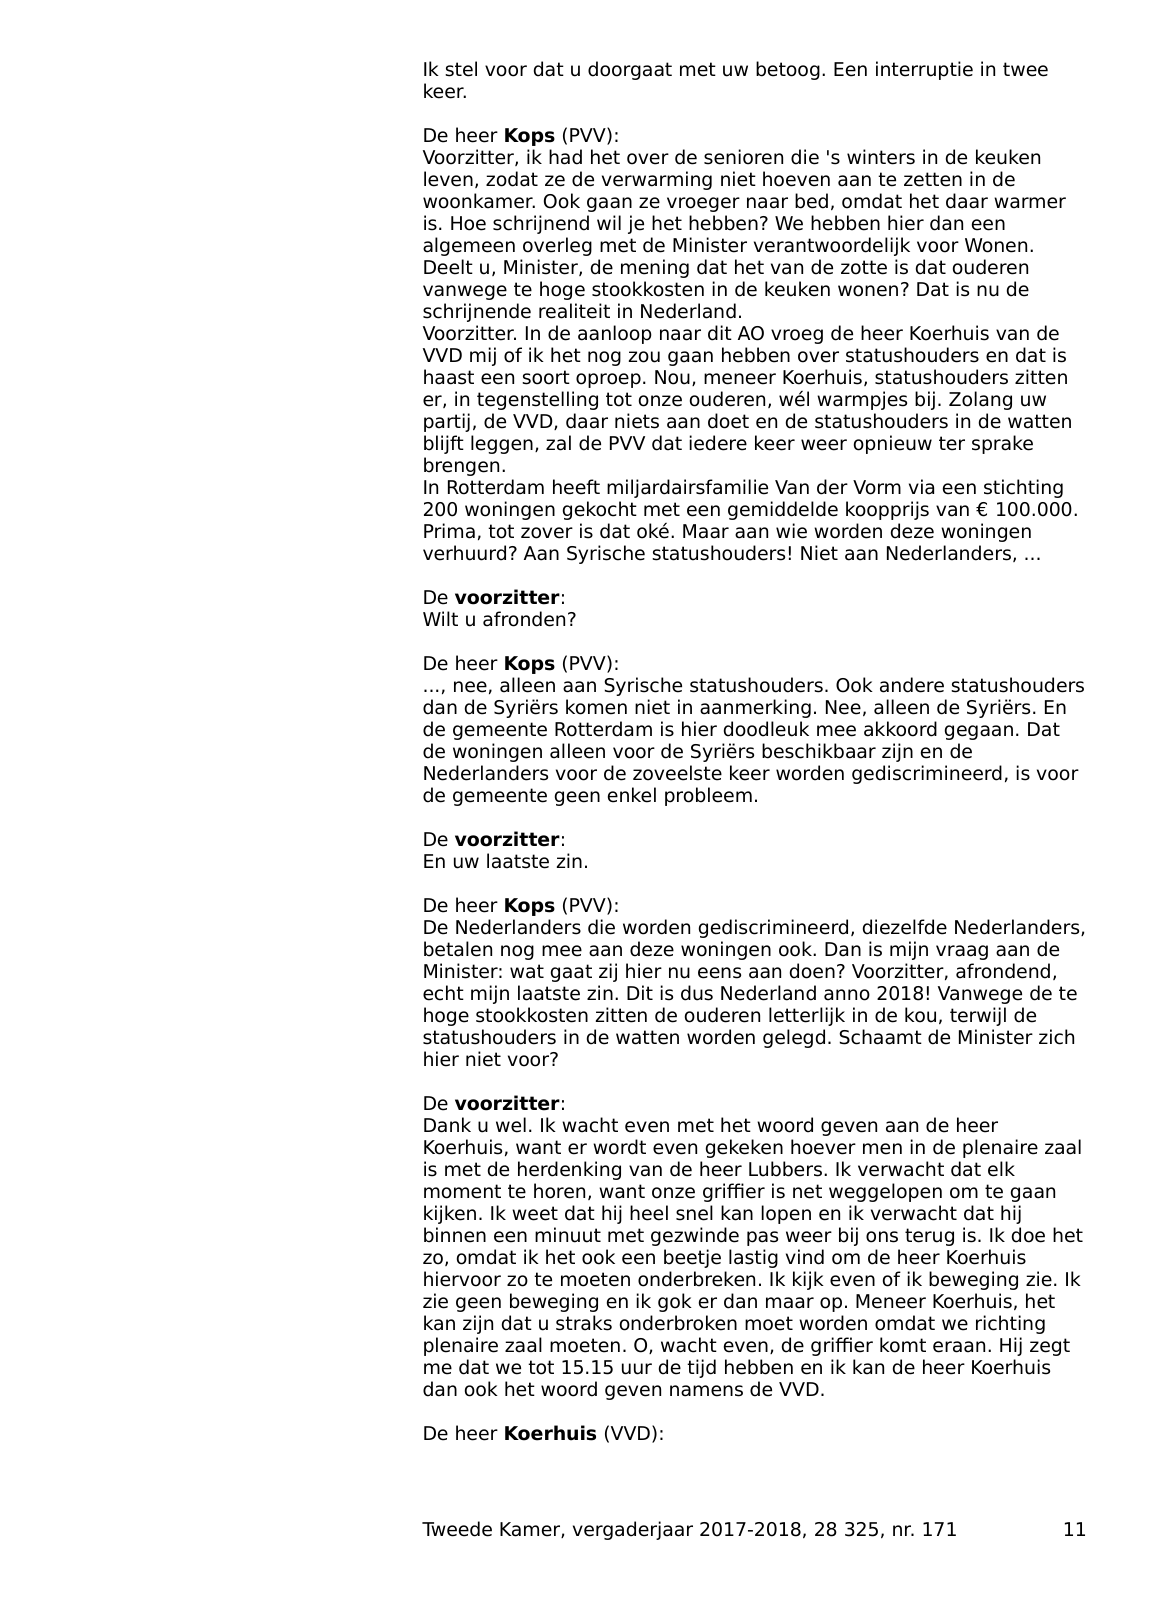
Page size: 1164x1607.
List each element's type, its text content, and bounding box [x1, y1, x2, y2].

text Dank u wel. Ik wacht even met het woord geven aan de heer Koerhuis, want er wordt even gekeken hoever men in de plenaire zaal is met de herdenking van de heer Lubbers. Ik verwacht dat elk moment te horen, want onze griffier is net weggelopen om te gaan kijken. Ik weet dat hij heel snel kan lopen en ik verwacht dat hij binnen een minuut met gezwinde pas weer bij ons terug is. Ik doe het zo, omdat ik het ook een beetje lastig vind om de heer Koerhuis hiervoor zo te moeten onderbreken. Ik kijk even of ik beweging zie. Ik zie geen beweging en ik gok er dan maar op. Meneer Koerhuis, het kan zijn dat u straks onderbroken moet worden omdat we richting plenaire zaal moeten. O, wacht even, de griffier komt eraan. Hij zegt me dat we tot 15.15 uur de tijd hebben en ik kan de heer Koerhuis dan ook het woord geven namens de VVD. [422, 1115, 1087, 1401]
text De heer Kops (PVV): [422, 895, 1087, 917]
text En uw laatste zin. [422, 851, 1087, 873]
text De heer Koerhuis (VVD): [422, 1423, 1087, 1445]
text ..., nee, alleen aan Syrische statushouders. Ook andere statushouders dan de Syriërs komen niet in aanmerking. Nee, alleen de Syriërs. En de gemeente Rotterdam is hier doodleuk mee akkoord gegaan. Dat de woningen alleen voor de Syriërs beschikbaar zijn en de Nederlanders voor de zoveelste keer worden gediscrimineerd, is voor de gemeente geen enkel probleem. [422, 675, 1087, 807]
text Wilt u afronden? [422, 609, 1087, 631]
text Voorzitter, ik had het over de senioren die 's winters in de keuken leven, zodat ze de verwarming niet hoeven aan te zetten in de woonkamer. Ook gaan ze vroeger naar bed, omdat het daar warmer is. Hoe schrijnend wil je het hebben? We hebben hier dan een algemeen overleg met de Minister verantwoordelijk voor Wonen. Deelt u, Minister, de mening dat het van de zotte is dat ouderen vanwege te hoge stookkosten in de keuken wonen? Dat is nu de schrijnende realiteit in Nederland. [422, 147, 1087, 323]
text De Nederlanders die worden gediscrimineerd, diezelfde Nederlanders, betalen nog mee aan deze woningen ook. Dan is mijn vraag aan de Minister: wat gaat zij hier nu eens aan doen? Voorzitter, afrondend, echt mijn laatste zin. Dit is dus Nederland anno 2018! Vanwege de te hoge stookkosten zitten de ouderen letterlijk in de kou, terwijl de statushouders in de watten worden gelegd. Schaamt de Minister zich hier niet voor? [422, 917, 1087, 1071]
text De voorzitter: [422, 829, 1087, 851]
text De voorzitter: [422, 1093, 1087, 1115]
text De voorzitter: [422, 587, 1087, 609]
text De heer Kops (PVV): [422, 653, 1087, 675]
text In Rotterdam heeft miljardairsfamilie Van der Vorm via een stichting 200 woningen gekocht met een gemiddelde koopprijs van € 100.000. Prima, tot zover is dat oké. Maar aan wie worden deze woningen verhuurd? Aan Syrische statushouders! Niet aan Nederlanders, ... [422, 477, 1087, 565]
text De heer Kops (PVV): [422, 125, 1087, 147]
text Voorzitter. In de aanloop naar dit AO vroeg de heer Koerhuis van de VVD mij of ik het nog zou gaan hebben over statushouders en dat is haast een soort oproep. Nou, meneer Koerhuis, statushouders zitten er, in tegenstelling tot onze ouderen, wél warmpjes bij. Zolang uw partij, de VVD, daar niets aan doet en de statushouders in de watten blijft leggen, zal de PVV dat iedere keer weer opnieuw ter sprake brengen. [422, 323, 1087, 477]
text Ik stel voor dat u doorgaat met uw betoog. Een interruptie in twee keer. [422, 59, 1087, 103]
